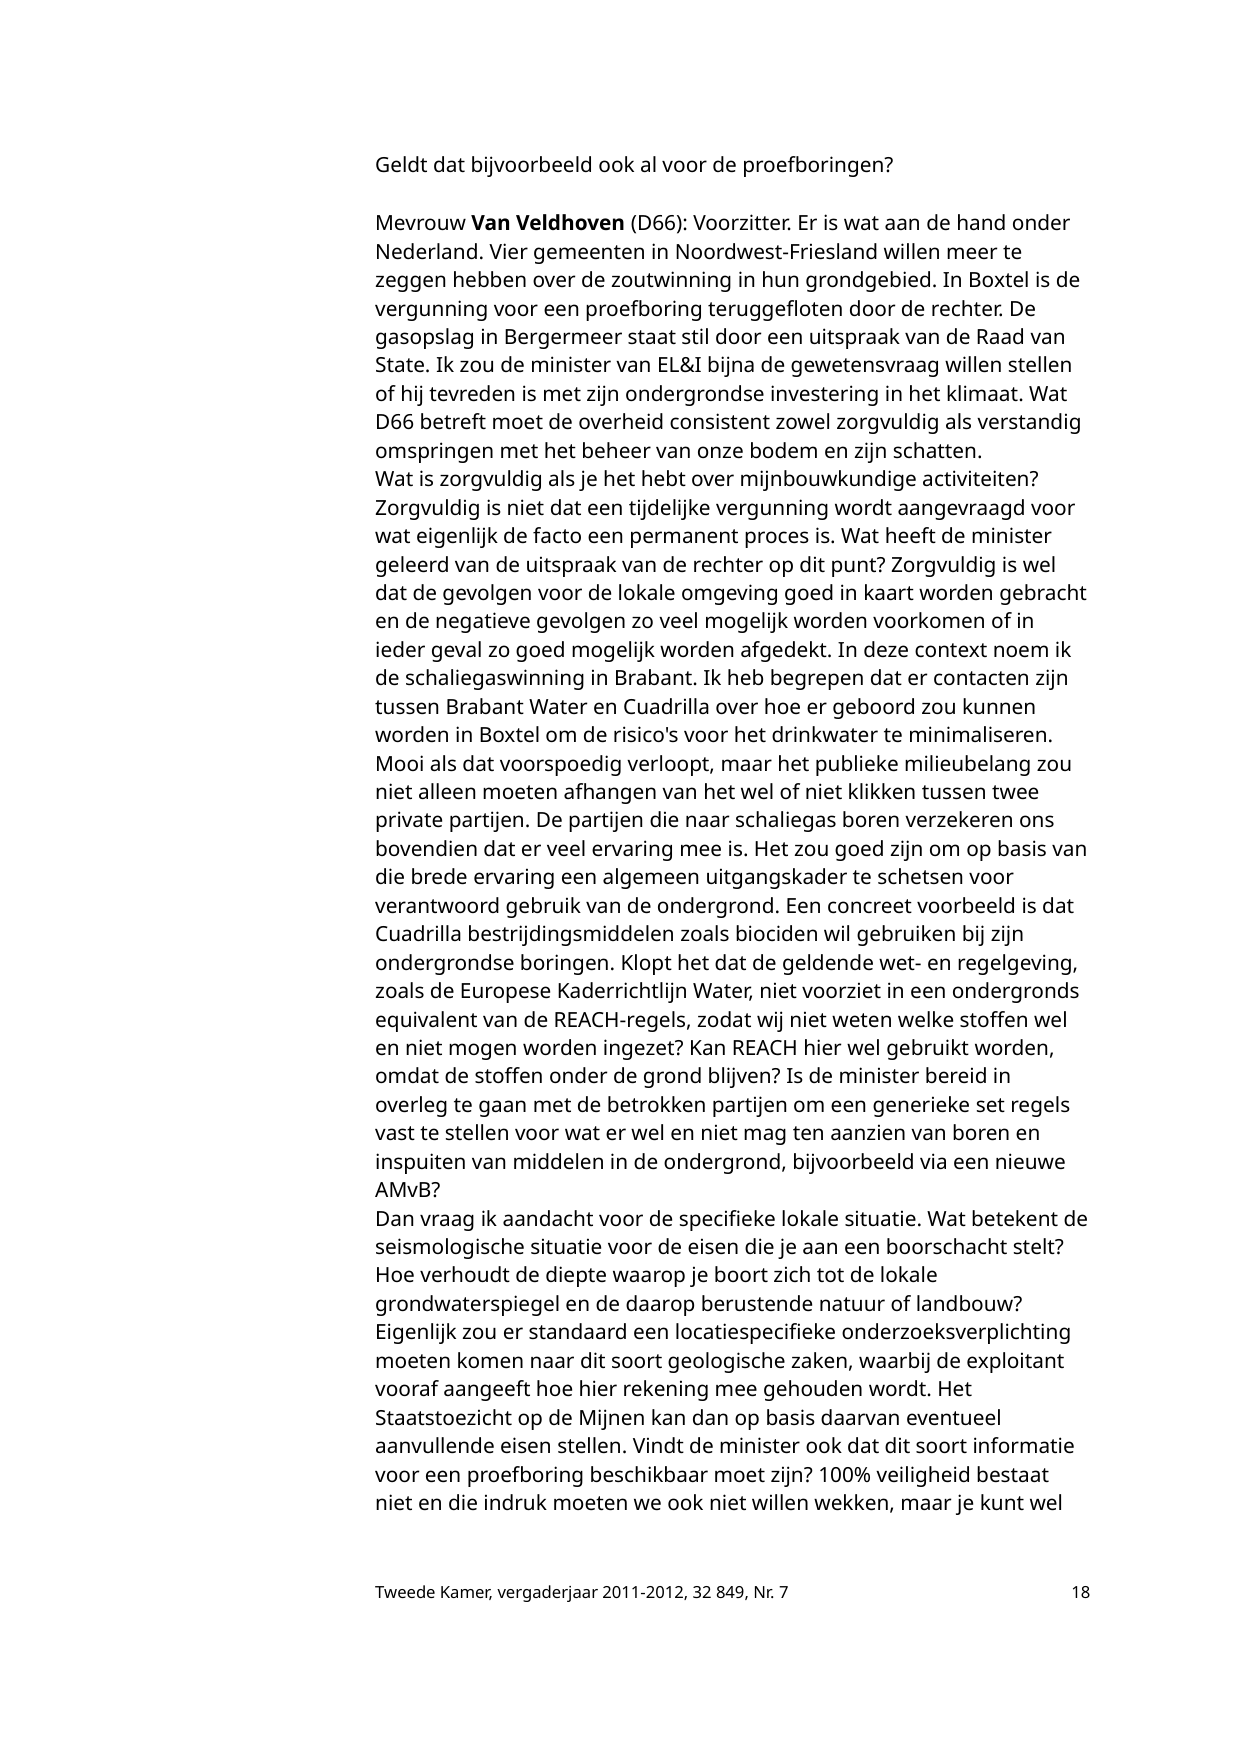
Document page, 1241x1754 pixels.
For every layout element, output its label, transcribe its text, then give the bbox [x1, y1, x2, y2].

text Mevrouw Van Veldhoven (D66): Voorzitter. Er is wat aan de hand onder Nederland. Vier gemeenten in Noordwest-Friesland willen meer te zeggen hebben over de zoutwinning in hun grondgebied. In Boxtel is de vergunning voor een proefboring teruggefloten door de rechter. De gasopslag in Bergermeer staat stil door een uitspraak van de Raad van State. Ik zou de minister van EL&I bijna de gewetensvraag willen stellen of hij tevreden is met zijn ondergrondse investering in het klimaat. Wat D66 betreft moet de overheid consistent zowel zorgvuldig als verstandig omspringen met het beheer van onze bodem en zijn schatten. [375, 208, 1090, 464]
text Wat is zorgvuldig als je het hebt over mijnbouwkundige activiteiten? Zorgvuldig is niet dat een tijdelijke vergunning wordt aangevraagd voor wat eigenlijk de facto een permanent proces is. Wat heeft de minister geleerd van de uitspraak van de rechter op dit punt? Zorgvuldig is wel dat de gevolgen voor de lokale omgeving goed in kaart worden gebracht en de negatieve gevolgen zo veel mogelijk worden voorkomen of in ieder geval zo goed mogelijk worden afgedekt. In deze context noem ik de schaliegaswinning in Brabant. Ik heb begrepen dat er contacten zijn tussen Brabant Water en Cuadrilla over hoe er geboord zou kunnen worden in Boxtel om de risico's voor het drinkwater te minimaliseren. Mooi als dat voorspoedig verloopt, maar het publieke milieubelang zou niet alleen moeten afhangen van het wel of niet klikken tussen twee private partijen. De partijen die naar schaliegas boren verzekeren ons bovendien dat er veel ervaring mee is. Het zou goed zijn om op basis van die brede ervaring een algemeen uitgangskader te schetsen voor verantwoord gebruik van de ondergrond. Een concreet voorbeeld is dat Cuadrilla bestrijdingsmiddelen zoals biociden wil gebruiken bij zijn ondergrondse boringen. Klopt het dat de geldende wet- en regelgeving, zoals de Europese Kaderrichtlijn Water, niet voorziet in een ondergronds equivalent van de REACH-regels, zodat wij niet weten welke stoffen wel en niet mogen worden ingezet? Kan REACH hier wel gebruikt worden, omdat de stoffen onder de grond blijven? Is de minister bereid in overleg te gaan met de betrokken partijen om een generieke set regels vast te stellen voor wat er wel en niet mag ten aanzien van boren en inspuiten van middelen in de ondergrond, bijvoorbeeld via een nieuwe AMvB? [375, 464, 1090, 1204]
text Geldt dat bijvoorbeeld ook al voor de proefboringen? [375, 150, 1090, 178]
text Dan vraag ik aandacht voor de specifieke lokale situatie. Wat betekent de seismologische situatie voor de eisen die je aan een boorschacht stelt? Hoe verhoudt de diepte waarop je boort zich tot de lokale grondwaterspiegel en de daarop berustende natuur of landbouw? Eigenlijk zou er standaard een locatiespecifieke onderzoeksverplichting moeten komen naar dit soort geologische zaken, waarbij de exploitant vooraf aangeeft hoe hier rekening mee gehouden wordt. Het Staatstoezicht op de Mijnen kan dan op basis daarvan eventueel aanvullende eisen stellen. Vindt de minister ook dat dit soort informatie voor een proefboring beschikbaar moet zijn? 100% veiligheid bestaat niet en die indruk moeten we ook niet willen wekken, maar je kunt wel [375, 1204, 1090, 1517]
